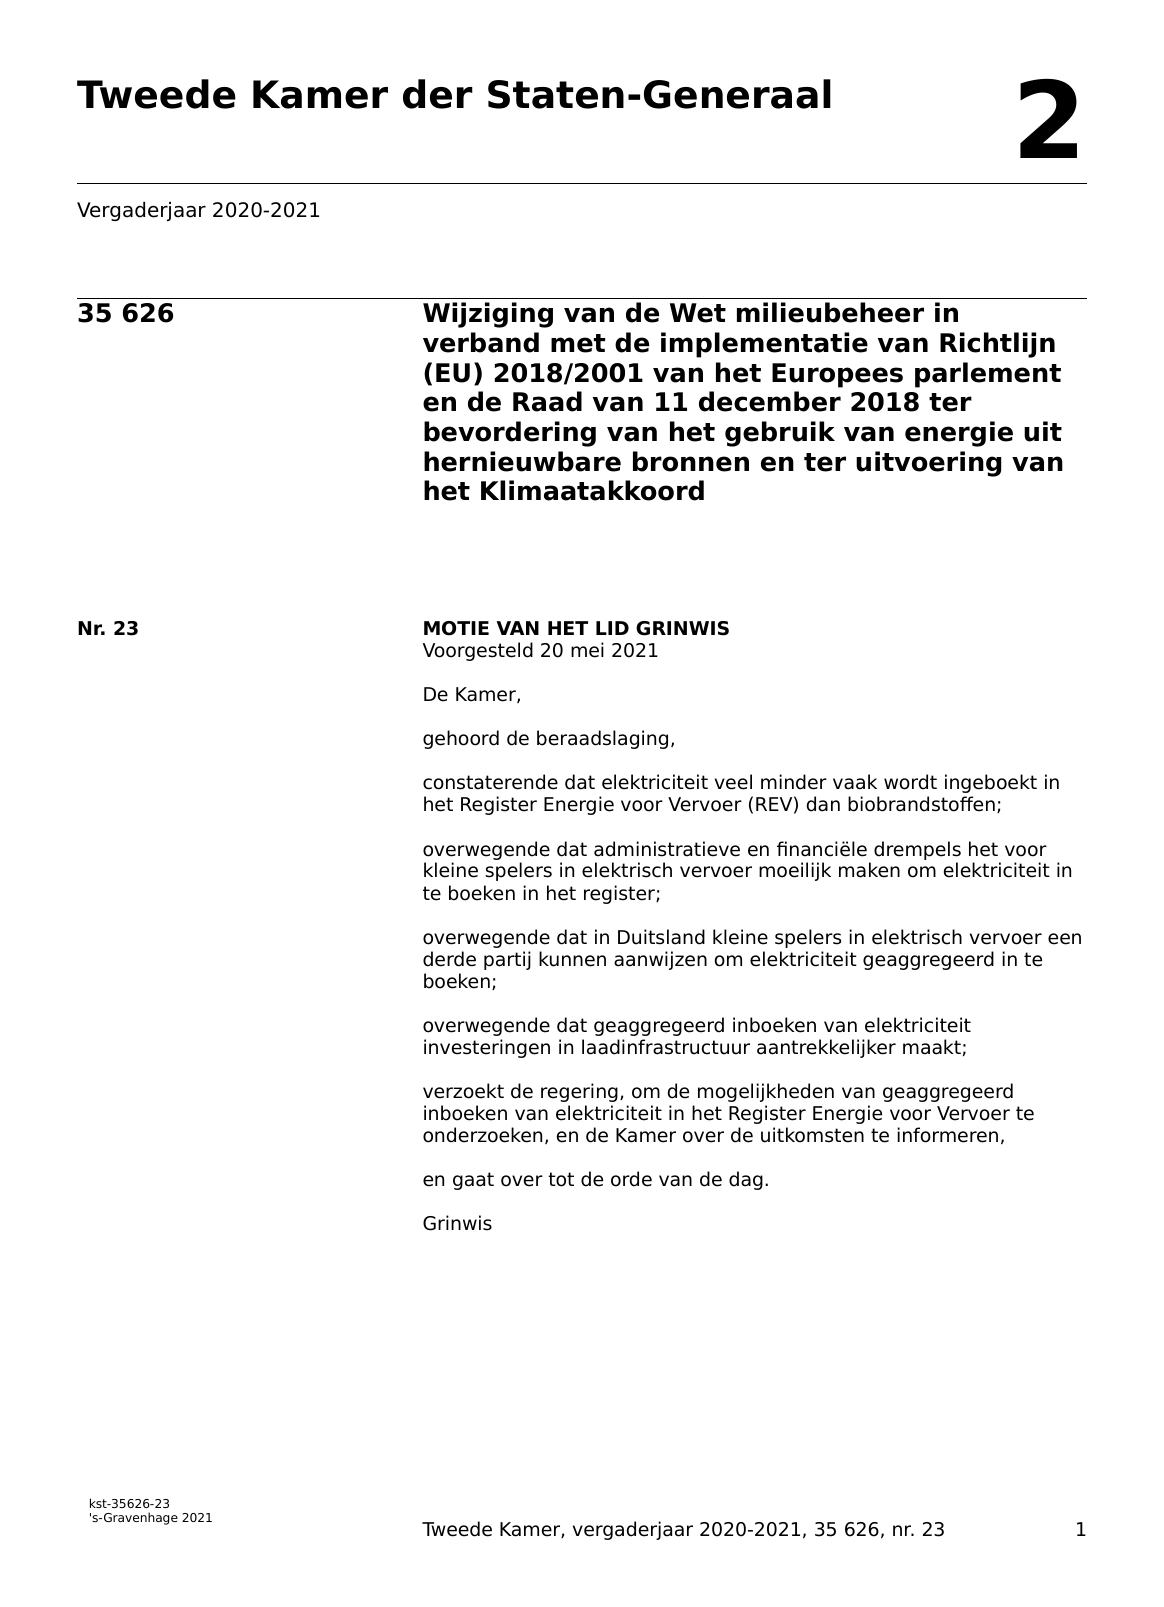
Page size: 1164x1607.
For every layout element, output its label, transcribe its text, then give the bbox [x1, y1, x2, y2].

text en gaat over tot de orde van de dag. [422, 1169, 1087, 1191]
table_cell Vergaderjaar 2020-2021 [77, 184, 1087, 298]
text Voorgesteld 20 mei 2021 [422, 640, 1087, 662]
table_header 2 [886, 59, 1087, 183]
text gehoord de beraadslaging, [422, 728, 1087, 750]
text overwegende dat geaggregeerd inboeken van elektriciteit investeringen in laadinfrastructuur aantrekkelijker maakt; [422, 1015, 1087, 1059]
subtitle Nr. 23 MOTIE VAN HET LID GRINWIS [77, 618, 1087, 640]
text 's-Gravenhage 2021 [88, 1511, 323, 1525]
text constaterende dat elektriciteit veel minder vaak wordt ingeboekt in het Register Energie voor Vervoer (REV) dan biobrandstoffen; [422, 772, 1087, 816]
text De Kamer, [422, 684, 1087, 706]
text Grinwis [422, 1213, 1087, 1235]
text kst-35626-23 [88, 1497, 323, 1511]
subtitle 35 626 Wijziging van de Wet milieubeheer in verband met de implementatie van Richtlijn (EU) 2018/2001 van het Europees parlement en de Raad van 11 december 2018 ter bevordering van het gebruik van energie uit hernieuwbare bronnen en ter uitvoering van het Klimaatakkoord [77, 299, 1087, 507]
text overwegende dat in Duitsland kleine spelers in elektrisch vervoer een derde partij kunnen aanwijzen om elektriciteit geaggregeerd in te boeken; [422, 927, 1087, 992]
table_header Tweede Kamer der Staten-Generaal [77, 59, 886, 183]
text overwegende dat administratieve en financiële drempels het voor kleine spelers in elektrisch vervoer moeilijk maken om elektriciteit in te boeken in het register; [422, 838, 1087, 904]
text verzoekt de regering, om de mogelijkheden van geaggregeerd inboeken van elektriciteit in het Register Energie voor Vervoer te onderzoeken, en de Kamer over de uitkomsten te informeren, [422, 1081, 1087, 1147]
